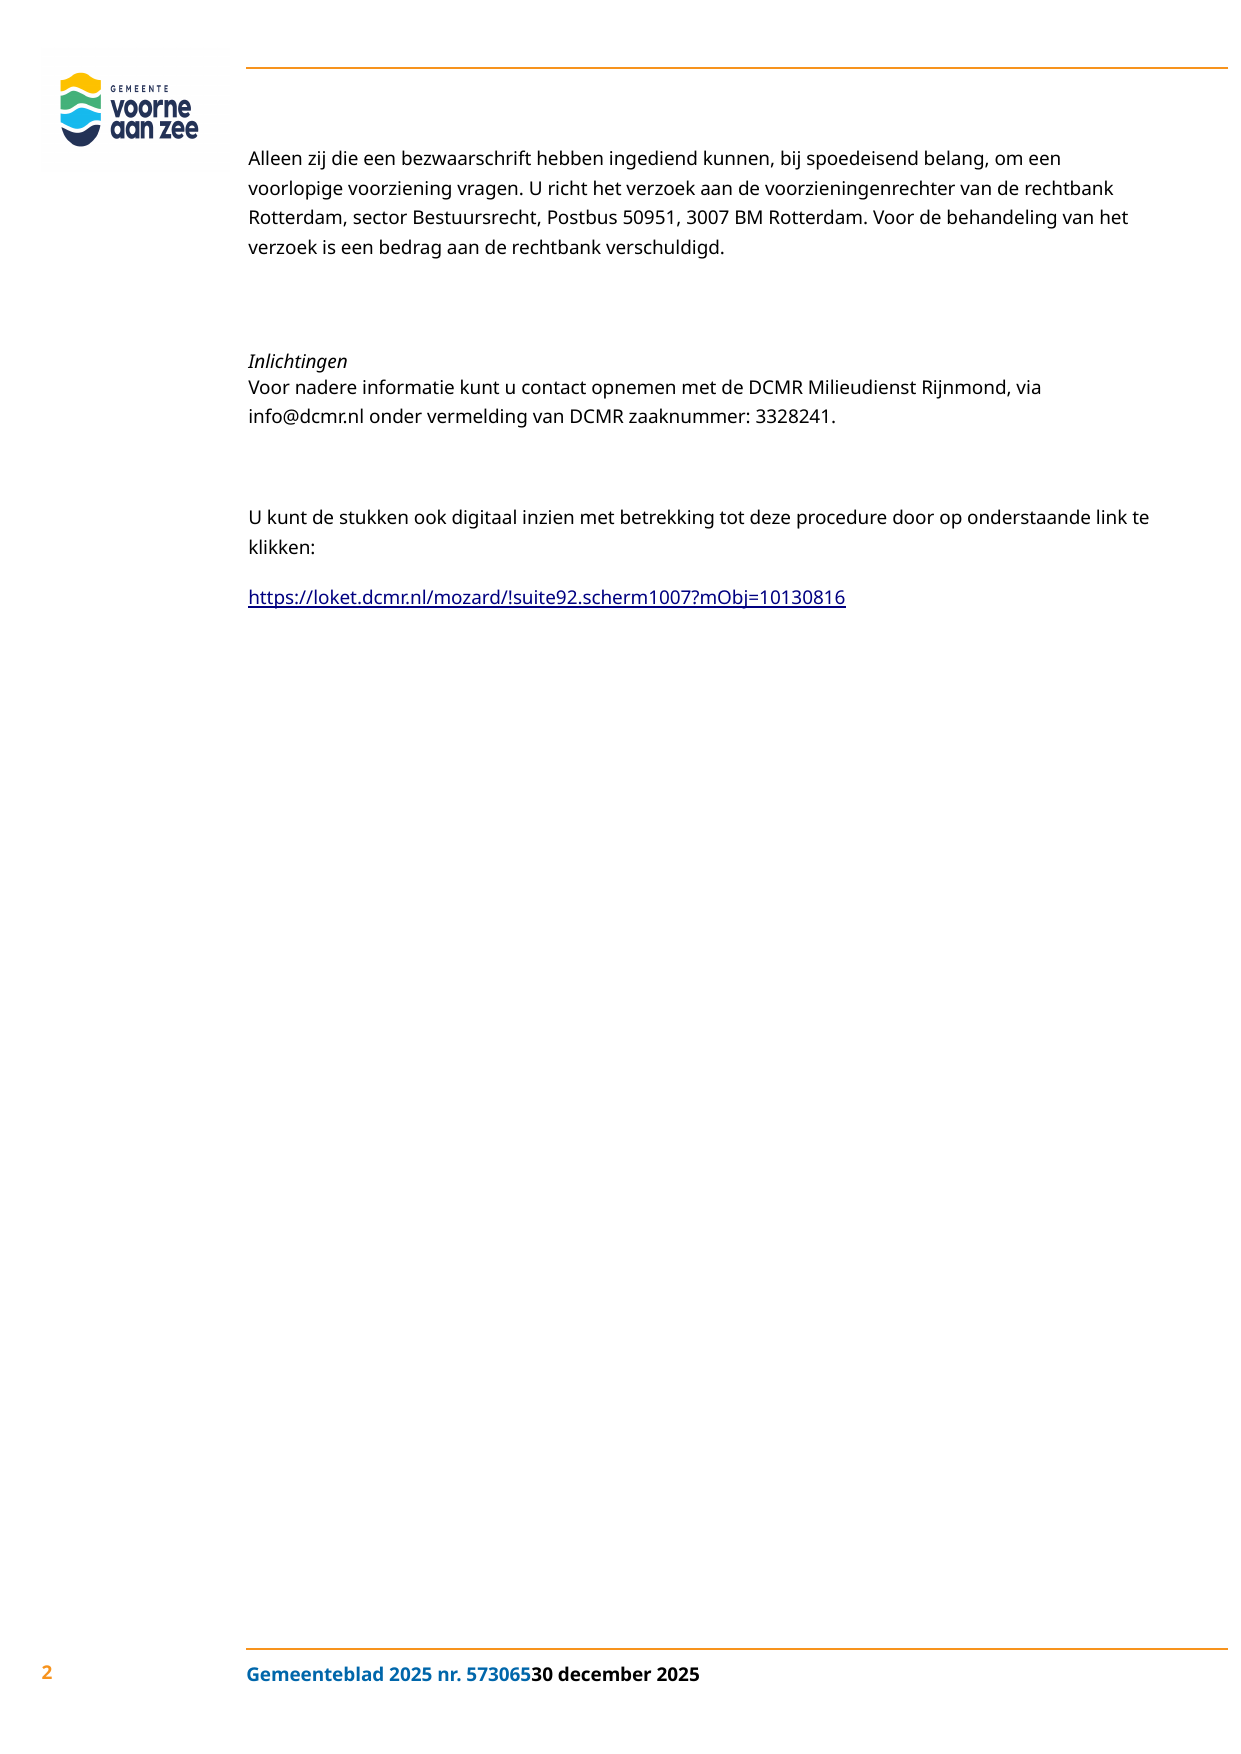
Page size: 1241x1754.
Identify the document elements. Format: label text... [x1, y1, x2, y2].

text Voor nadere informatie kunt u contact opnemen met de DCMR Milieudienst Rijnmond, via info@dcmr.nl onder vermelding van DCMR zaaknummer: 3328241. [248, 374, 1152, 429]
picture [41, 47, 231, 172]
text U kunt de stukken ook digitaal inzien met betrekking tot deze procedure door op onderstaande link te klikken: [248, 504, 1152, 560]
text https://loket.dcmr.nl/mozard/!suite92.scherm1007?mObj=10130816 [248, 584, 1152, 610]
text Inlichtingen [248, 348, 1152, 374]
text Alleen zij die een bezwaarschrift hebben ingediend kunnen, bij spoedeisend belang, om een voorlopige voorziening vragen. U richt het verzoek aan de voorzieningenrechter van de rechtbank Rotterdam, sector Bestuursrecht, Postbus 50951, 3007 BM Rotterdam. Voor de behandeling van het verzoek is een bedrag aan de rechtbank verschuldigd. [248, 145, 1152, 260]
